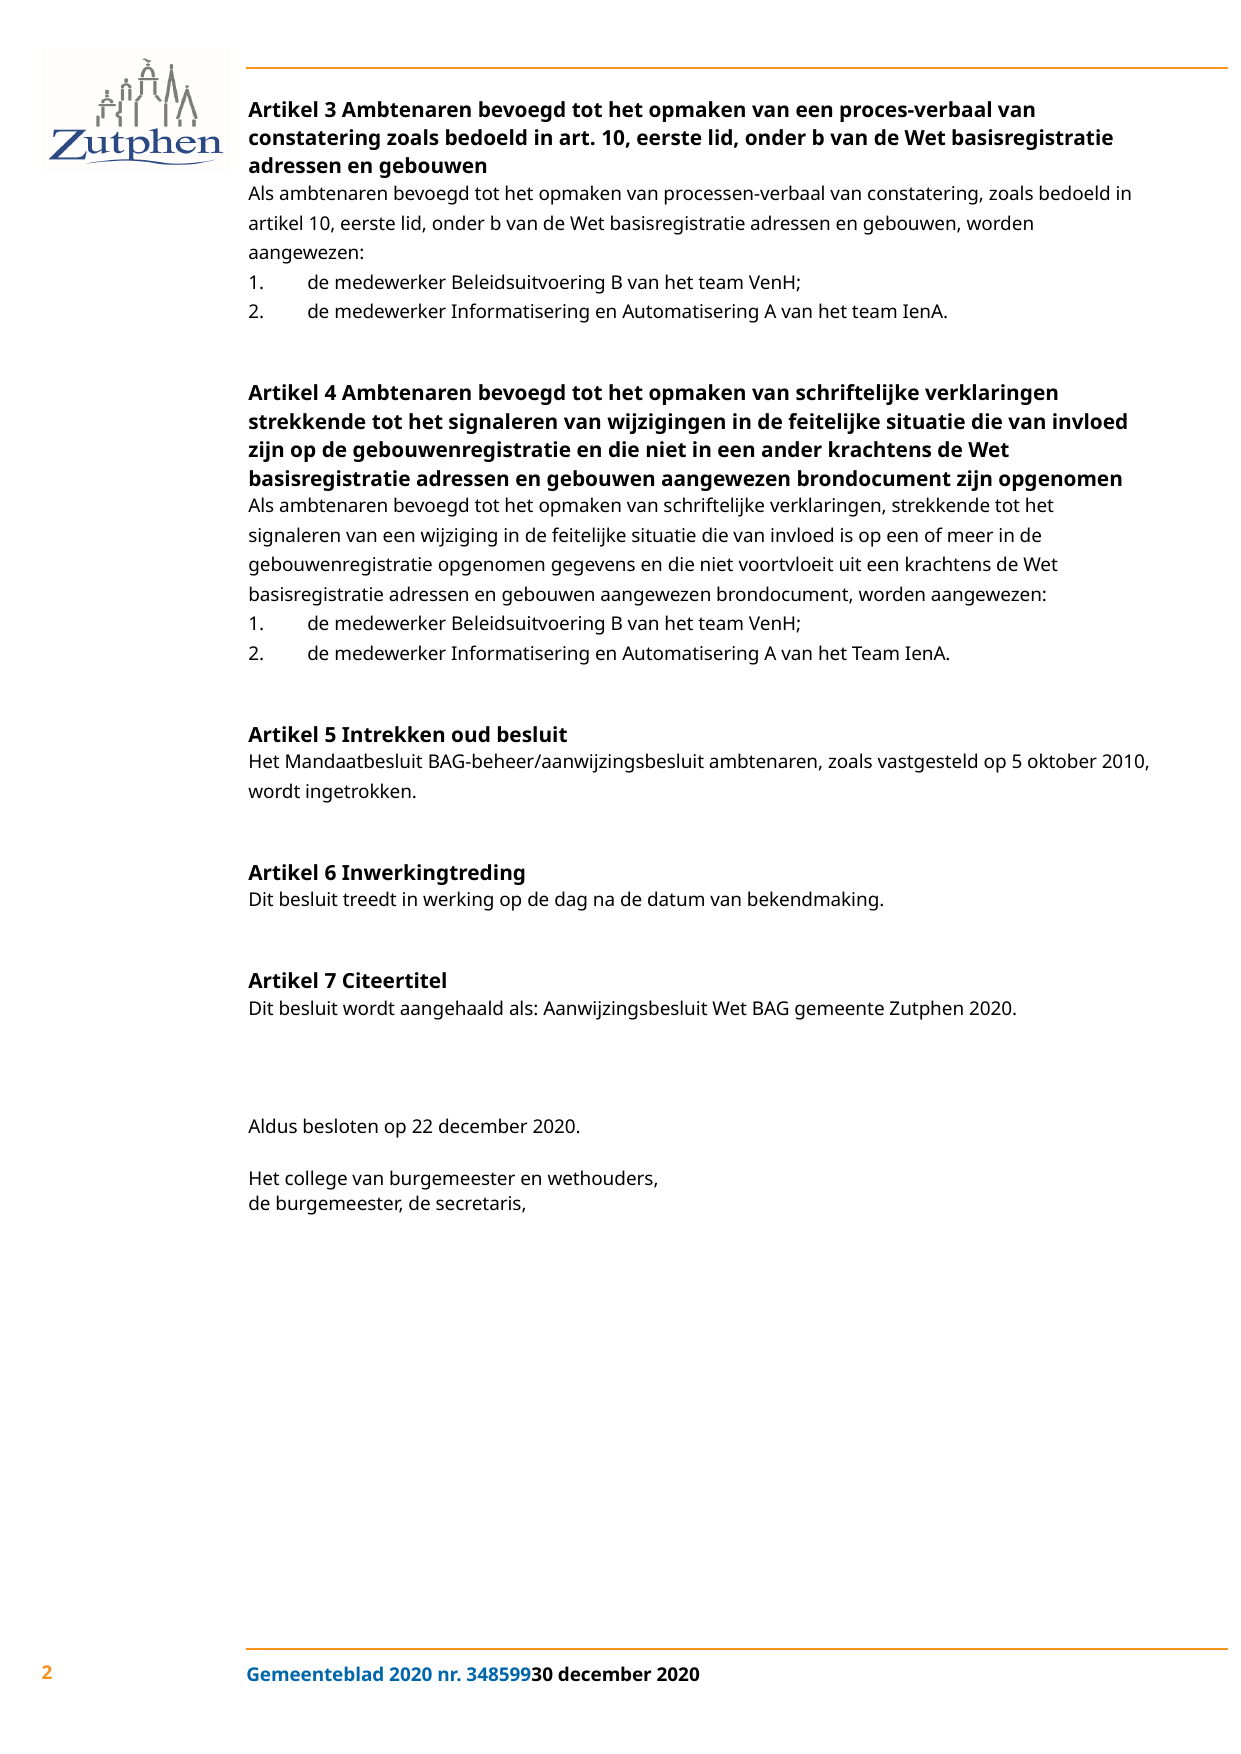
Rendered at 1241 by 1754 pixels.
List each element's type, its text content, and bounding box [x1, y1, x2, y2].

text Dit besluit wordt aangehaald als: Aanwijzingsbesluit Wet BAG gemeente Zutphen 2020. [248, 995, 1152, 1021]
text Artikel 4 Ambtenaren bevoegd tot het opmaken van schriftelijke verklaringen strekkende tot het signaleren van wijzigingen in de feitelijke situatie die van invloed zijn op de gebouwenregistratie en die niet in een ander krachtens de Wet basisregistratie adressen en gebouwen aangewezen brondocument zijn opgenomen [248, 378, 1152, 492]
text Aldus besloten op 22 december 2020. [248, 1113, 1152, 1139]
list de medewerker Beleidsuitvoering B van het team VenH; [248, 611, 1152, 636]
text de burgemeester, de secretaris, [248, 1191, 1152, 1216]
text Als ambtenaren bevoegd tot het opmaken van processen-verbaal van constatering, zoals bedoeld in artikel 10, eerste lid, onder b van de Wet basisregistratie adressen en gebouwen, worden aangewezen: [248, 180, 1152, 265]
text Als ambtenaren bevoegd tot het opmaken van schriftelijke verklaringen, strekkende tot het signaleren van een wijziging in de feitelijke situatie die van invloed is op een of meer in de gebouwenregistratie opgenomen gegevens en die niet voortvloeit uit een krachtens de Wet basisregistratie adressen en gebouwen aangewezen brondocument, worden aangewezen: [248, 492, 1152, 607]
text Dit besluit treedt in werking op de dag na de datum van bekendmaking. [248, 887, 1152, 912]
text Artikel 3 Ambtenaren bevoegd tot het opmaken van een proces-verbaal van constatering zoals bedoeld in art. 10, eerste lid, onder b van de Wet basisregistratie adressen en gebouwen [248, 95, 1152, 180]
text Artikel 7 Citeertitel [248, 967, 1152, 995]
picture [41, 47, 231, 172]
text Artikel 6 Inwerkingtreding [248, 858, 1152, 887]
list de medewerker Informatisering en Automatisering A van het team IenA. [248, 298, 1152, 324]
text Het college van burgemeester en wethouders, [248, 1165, 1152, 1191]
list de medewerker Beleidsuitvoering B van het team VenH; [248, 269, 1152, 294]
list de medewerker Informatisering en Automatisering A van het Team IenA. [248, 640, 1152, 666]
text Artikel 5 Intrekken oud besluit [248, 720, 1152, 748]
text Het Mandaatbesluit BAG-beheer/aanwijzingsbesluit ambtenaren, zoals vastgesteld op 5 oktober 2010, wordt ingetrokken. [248, 748, 1152, 804]
